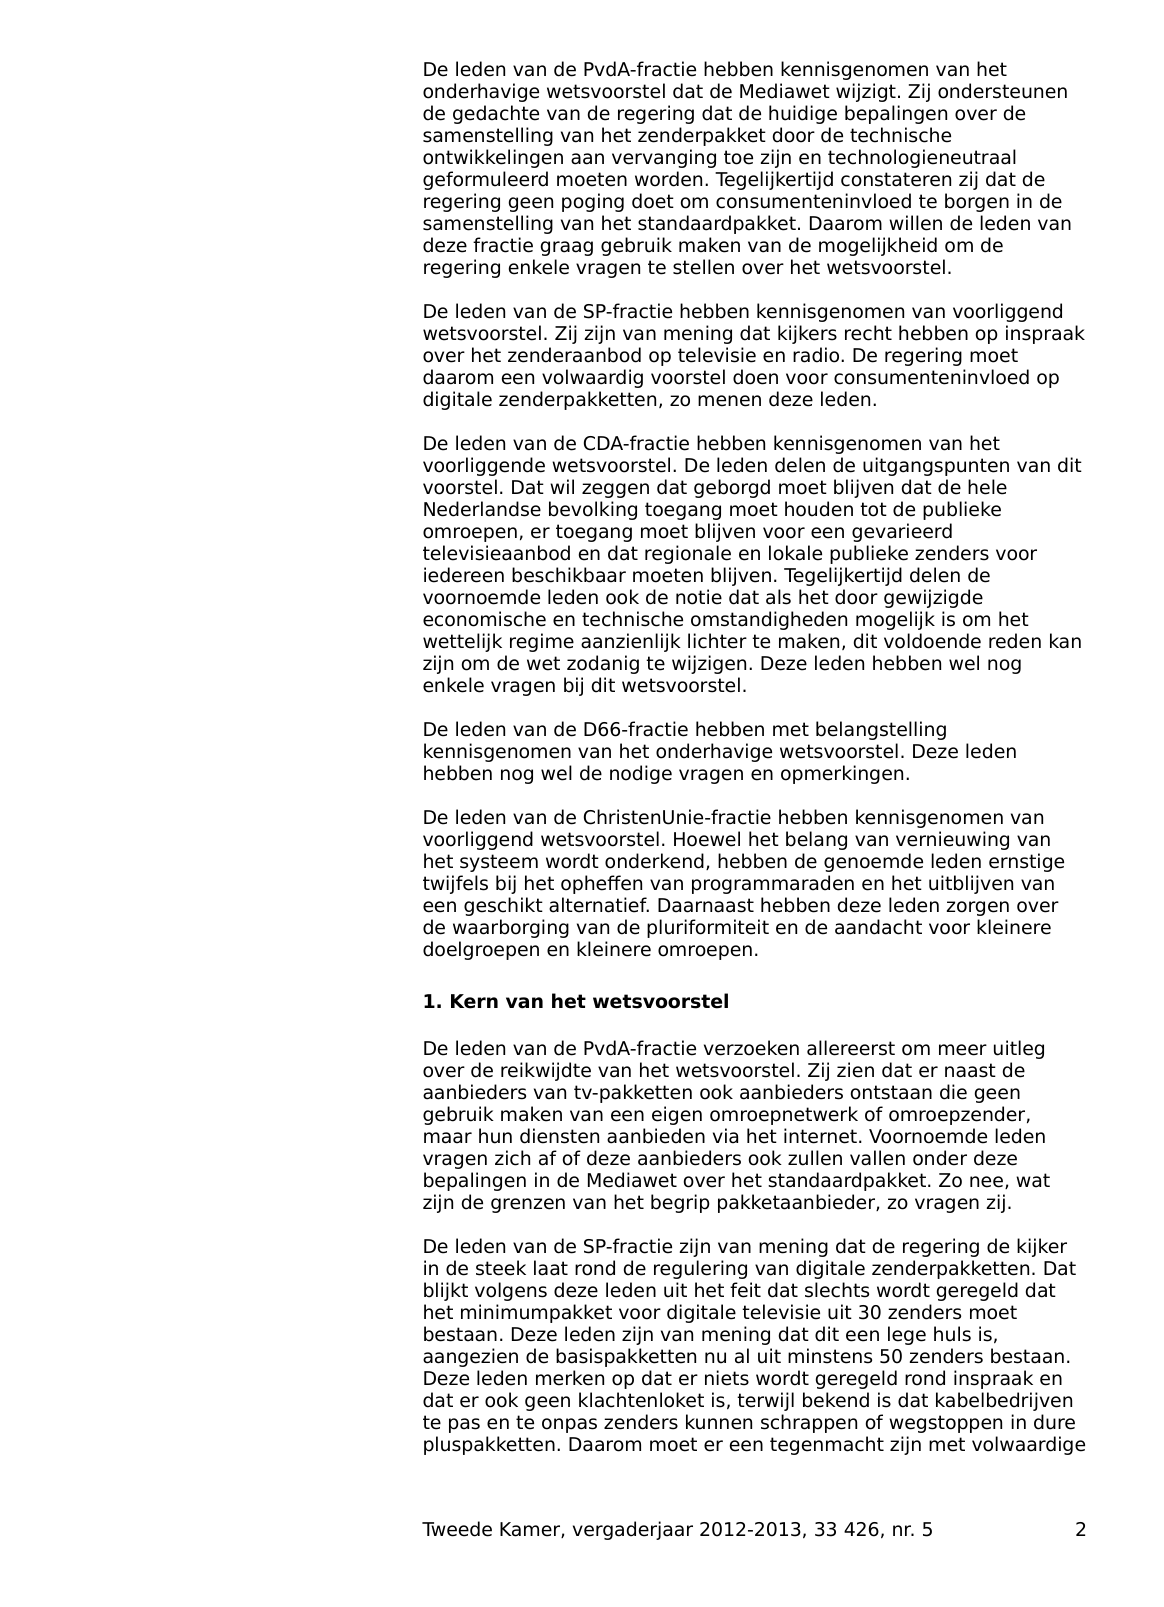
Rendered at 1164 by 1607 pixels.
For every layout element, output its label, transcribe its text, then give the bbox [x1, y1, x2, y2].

text De leden van de D66-fractie hebben met belangstelling kennisgenomen van het onderhavige wetsvoorstel. Deze leden hebben nog wel de nodige vragen en opmerkingen. [422, 719, 1087, 785]
text De leden van de CDA-fractie hebben kennisgenomen van het voorliggende wetsvoorstel. De leden delen de uitgangspunten van dit voorstel. Dat wil zeggen dat geborgd moet blijven dat de hele Nederlandse bevolking toegang moet houden tot de publieke omroepen, er toegang moet blijven voor een gevarieerd televisieaanbod en dat regionale en lokale publieke zenders voor iedereen beschikbaar moeten blijven. Tegelijkertijd delen de voornoemde leden ook de notie dat als het door gewijzigde economische en technische omstandigheden mogelijk is om het wettelijk regime aanzienlijk lichter te maken, dit voldoende reden kan zijn om de wet zodanig te wijzigen. Deze leden hebben wel nog enkele vragen bij dit wetsvoorstel. [422, 433, 1087, 697]
text De leden van de PvdA-fractie verzoeken allereerst om meer uitleg over de reikwijdte van het wetsvoorstel. Zij zien dat er naast de aanbieders van tv-pakketten ook aanbieders ontstaan die geen gebruik maken van een eigen omroepnetwerk of omroepzender, maar hun diensten aanbieden via het internet. Voornoemde leden vragen zich af of deze aanbieders ook zullen vallen onder deze bepalingen in de Mediawet over het standaardpakket. Zo nee, wat zijn de grenzen van het begrip pakketaanbieder, zo vragen zij. [422, 1038, 1087, 1214]
text De leden van de PvdA-fractie hebben kennisgenomen van het onderhavige wetsvoorstel dat de Mediawet wijzigt. Zij ondersteunen de gedachte van de regering dat de huidige bepalingen over de samenstelling van het zenderpakket door de technische ontwikkelingen aan vervanging toe zijn en technologieneutraal geformuleerd moeten worden. Tegelijkertijd constateren zij dat de regering geen poging doet om consumenteninvloed te borgen in de samenstelling van het standaardpakket. Daarom willen de leden van deze fractie graag gebruik maken van de mogelijkheid om de regering enkele vragen te stellen over het wetsvoorstel. [422, 59, 1087, 279]
text De leden van de ChristenUnie-fractie hebben kennisgenomen van voorliggend wetsvoorstel. Hoewel het belang van vernieuwing van het systeem wordt onderkend, hebben de genoemde leden ernstige twijfels bij het opheffen van programmaraden en het uitblijven van een geschikt alternatief. Daarnaast hebben deze leden zorgen over de waarborging van de pluriformiteit en de aandacht voor kleinere doelgroepen en kleinere omroepen. [422, 807, 1087, 961]
text De leden van de SP-fractie zijn van mening dat de regering de kijker in de steek laat rond de regulering van digitale zenderpakketten. Dat blijkt volgens deze leden uit het feit dat slechts wordt geregeld dat het minimumpakket voor digitale televisie uit 30 zenders moet bestaan. Deze leden zijn van mening dat dit een lege huls is, aangezien de basispakketten nu al uit minstens 50 zenders bestaan. Deze leden merken op dat er niets wordt geregeld rond inspraak en dat er ook geen klachtenloket is, terwijl bekend is dat kabelbedrijven te pas en te onpas zenders kunnen schrappen of wegstoppen in dure pluspakketten. Daarom moet er een tegenmacht zijn met volwaardige [422, 1236, 1087, 1456]
subtitle 1. Kern van het wetsvoorstel [422, 991, 1087, 1013]
text De leden van de SP-fractie hebben kennisgenomen van voorliggend wetsvoorstel. Zij zijn van mening dat kijkers recht hebben op inspraak over het zenderaanbod op televisie en radio. De regering moet daarom een volwaardig voorstel doen voor consumenteninvloed op digitale zenderpakketten, zo menen deze leden. [422, 301, 1087, 411]
